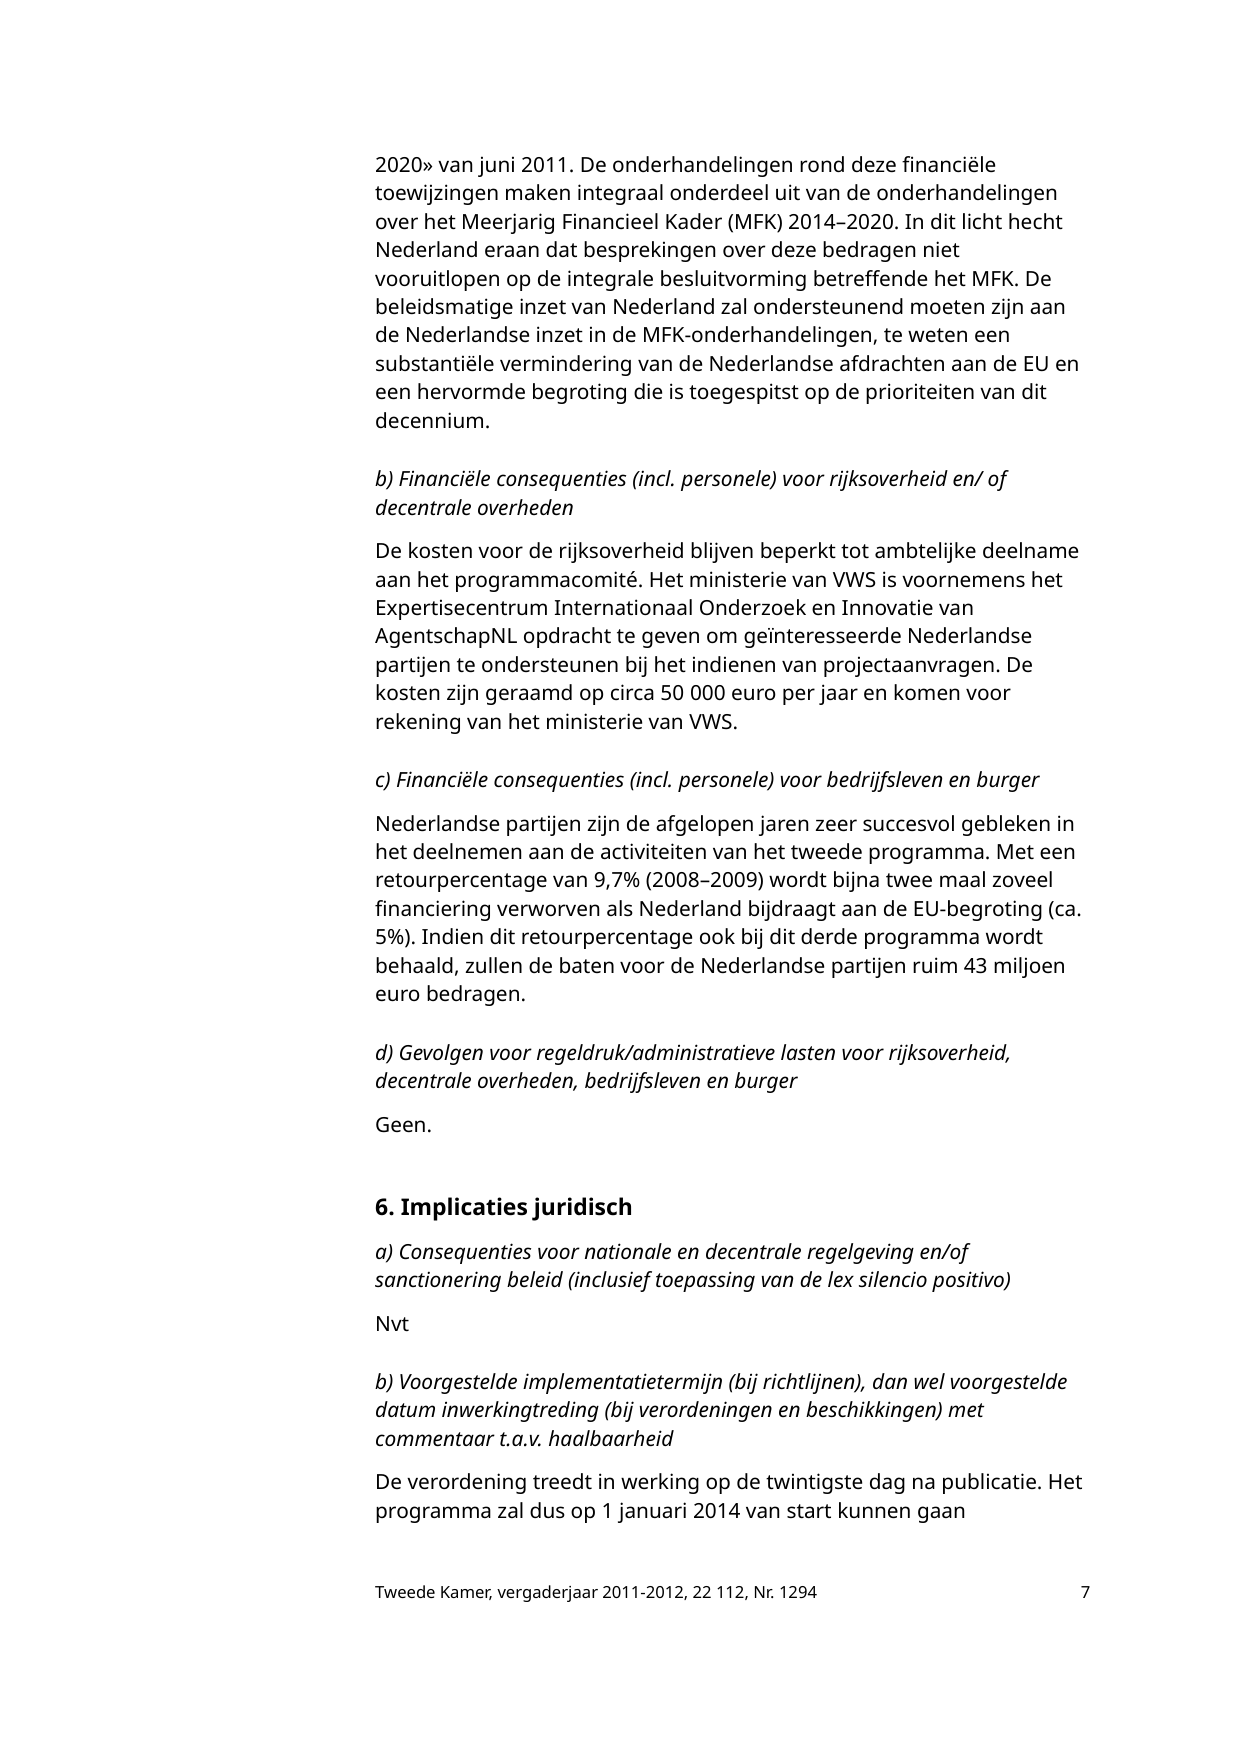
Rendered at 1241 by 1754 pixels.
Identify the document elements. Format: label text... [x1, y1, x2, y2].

text c) Financiële consequenties (incl. personele) voor bedrijfsleven en burger [375, 765, 1090, 794]
text 2020» van juni 2011. De onderhandelingen rond deze financiële toewijzingen maken integraal onderdeel uit van de onderhandelingen over het Meerjarig Financieel Kader (MFK) 2014–2020. In dit licht hecht Nederland eraan dat besprekingen over deze bedragen niet vooruitlopen op de integrale besluitvorming betreffende het MFK. De beleidsmatige inzet van Nederland zal ondersteunend moeten zijn aan de Nederlandse inzet in de MFK-onderhandelingen, te weten een substantiële vermindering van de Nederlandse afdrachten aan de EU en een hervormde begroting die is toegespitst op de prioriteiten van dit decennium. [375, 150, 1090, 434]
text De kosten voor de rijksoverheid blijven beperkt tot ambtelijke deelname aan het programmacomité. Het ministerie van VWS is voornemens het Expertisecentrum Internationaal Onderzoek en Innovatie van AgentschapNL opdracht te geven om geïnteresseerde Nederlandse partijen te ondersteunen bij het indienen van projectaanvragen. De kosten zijn geraamd op circa 50 000 euro per jaar en komen voor rekening van het ministerie van VWS. [375, 536, 1090, 735]
text b) Voorgestelde implementatietermijn (bij richtlijnen), dan wel voorgestelde datum inwerkingtreding (bij verordeningen en beschikkingen) met commentaar t.a.v. haalbaarheid [375, 1367, 1090, 1452]
text a) Consequenties voor nationale en decentrale regelgeving en/of sanctionering beleid (inclusief toepassing van de lex silencio positivo) [375, 1237, 1090, 1294]
subtitle 6. Implicaties juridisch [375, 1191, 1090, 1222]
text d) Gevolgen voor regeldruk/administratieve lasten voor rijksoverheid, decentrale overheden, bedrijfsleven en burger [375, 1038, 1090, 1095]
text Nederlandse partijen zijn de afgelopen jaren zeer succesvol gebleken in het deelnemen aan de activiteiten van het tweede programma. Met een retourpercentage van 9,7% (2008–2009) wordt bijna twee maal zoveel financiering verworven als Nederland bijdraagt aan de EU-begroting (ca. 5%). Indien dit retourpercentage ook bij dit derde programma wordt behaald, zullen de baten voor de Nederlandse partijen ruim 43 miljoen euro bedragen. [375, 809, 1090, 1008]
text Nvt [375, 1309, 1090, 1337]
text b) Financiële consequenties (incl. personele) voor rijksoverheid en/ of decentrale overheden [375, 464, 1090, 521]
text Geen. [375, 1110, 1090, 1138]
text De verordening treedt in werking op de twintigste dag na publicatie. Het programma zal dus op 1 januari 2014 van start kunnen gaan [375, 1467, 1090, 1524]
